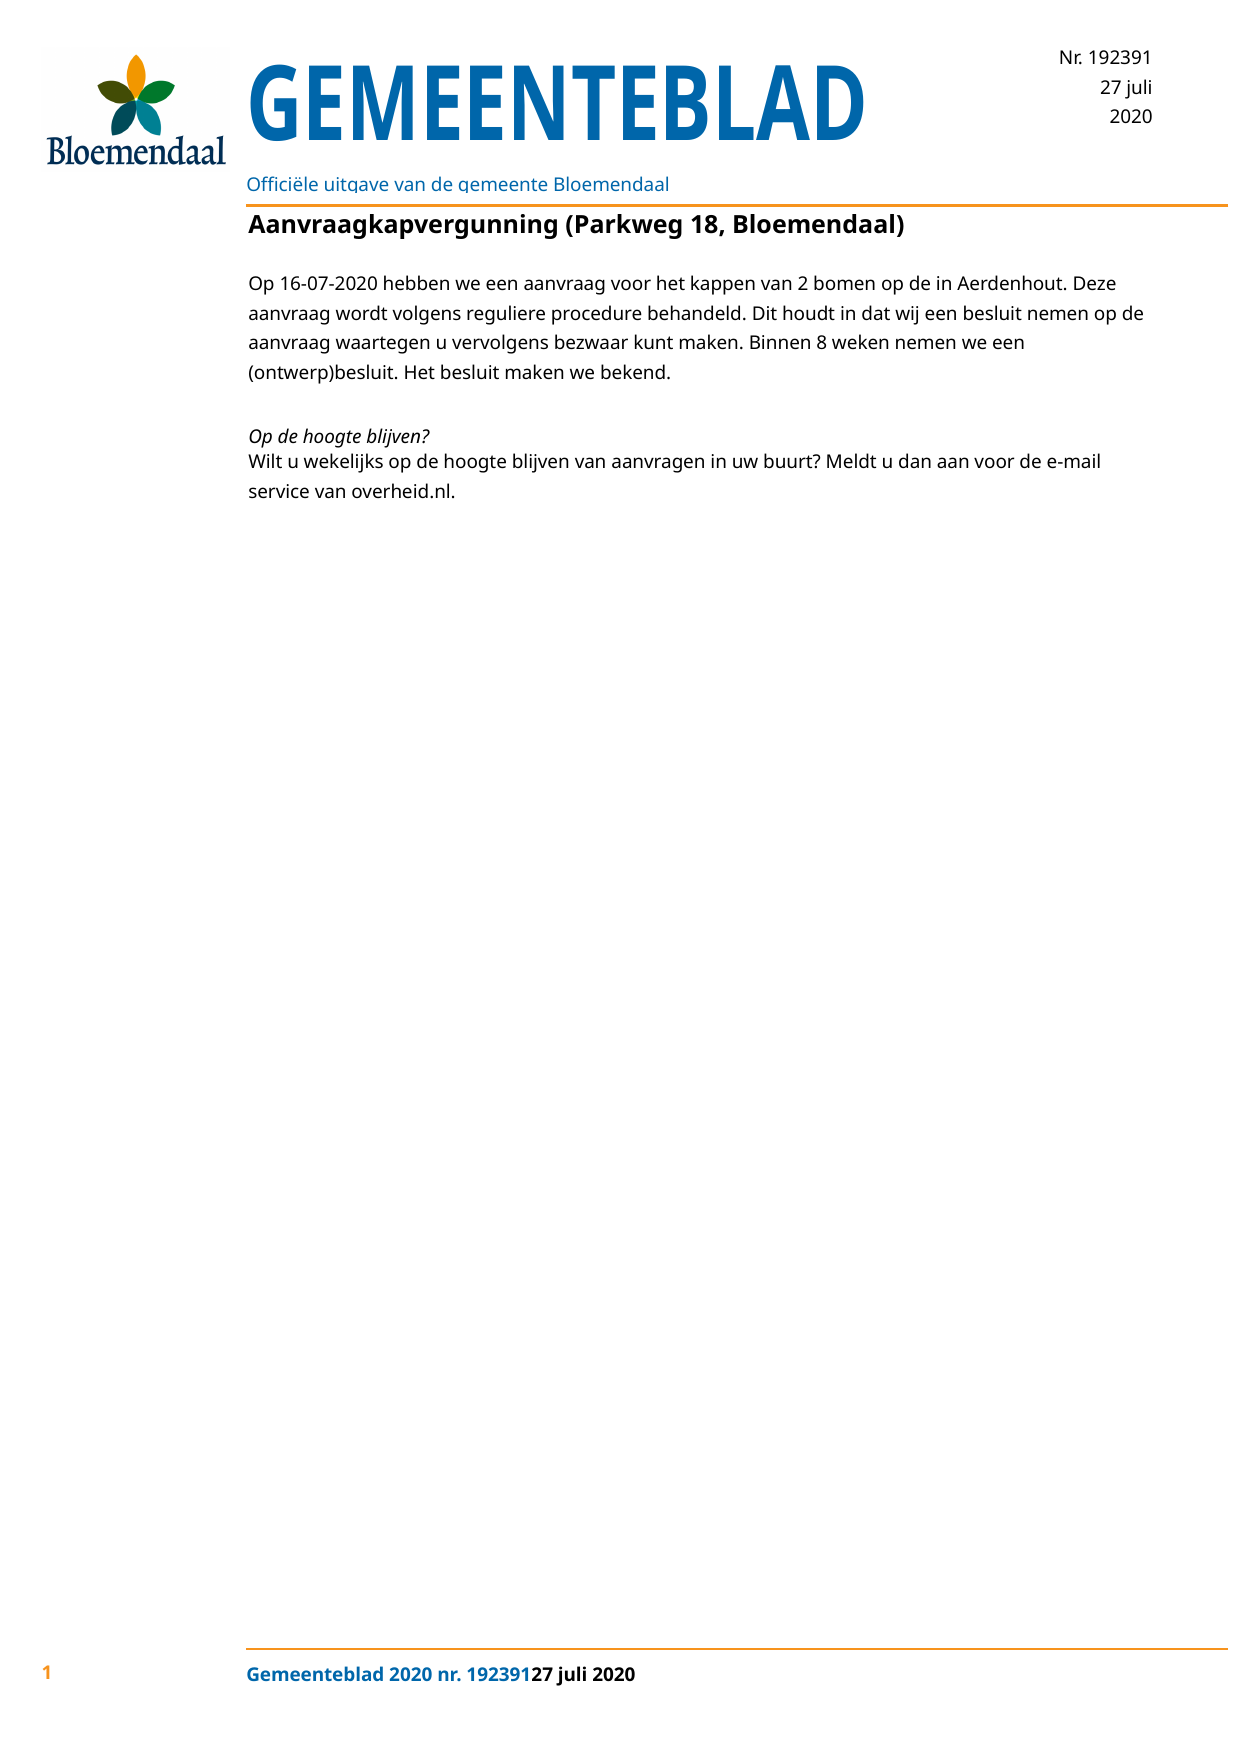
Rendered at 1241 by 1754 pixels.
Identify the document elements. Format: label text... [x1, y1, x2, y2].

text Wilt u wekelijks op de hoogte blijven van aanvragen in uw buurt? Meldt u dan aan voor de e-mail service van overheid.nl. [248, 449, 1152, 504]
text Op de hoogte blijven? [248, 423, 1152, 449]
text Op 16-07-2020 hebben we een aanvraag voor het kappen van 2 bomen op de in Aerdenhout. Deze aanvraag wordt volgens reguliere procedure behandeld. Dit houdt in dat wij een besluit nemen op de aanvraag waartegen u vervolgens bezwaar kunt maken. Binnen 8 weken nemen we een (ontwerp)besluit. Het besluit maken we bekend. [248, 270, 1152, 385]
picture [41, 47, 231, 172]
text Aanvraagkapvergunning (Parkweg 18, Bloemendaal) [248, 207, 1152, 241]
